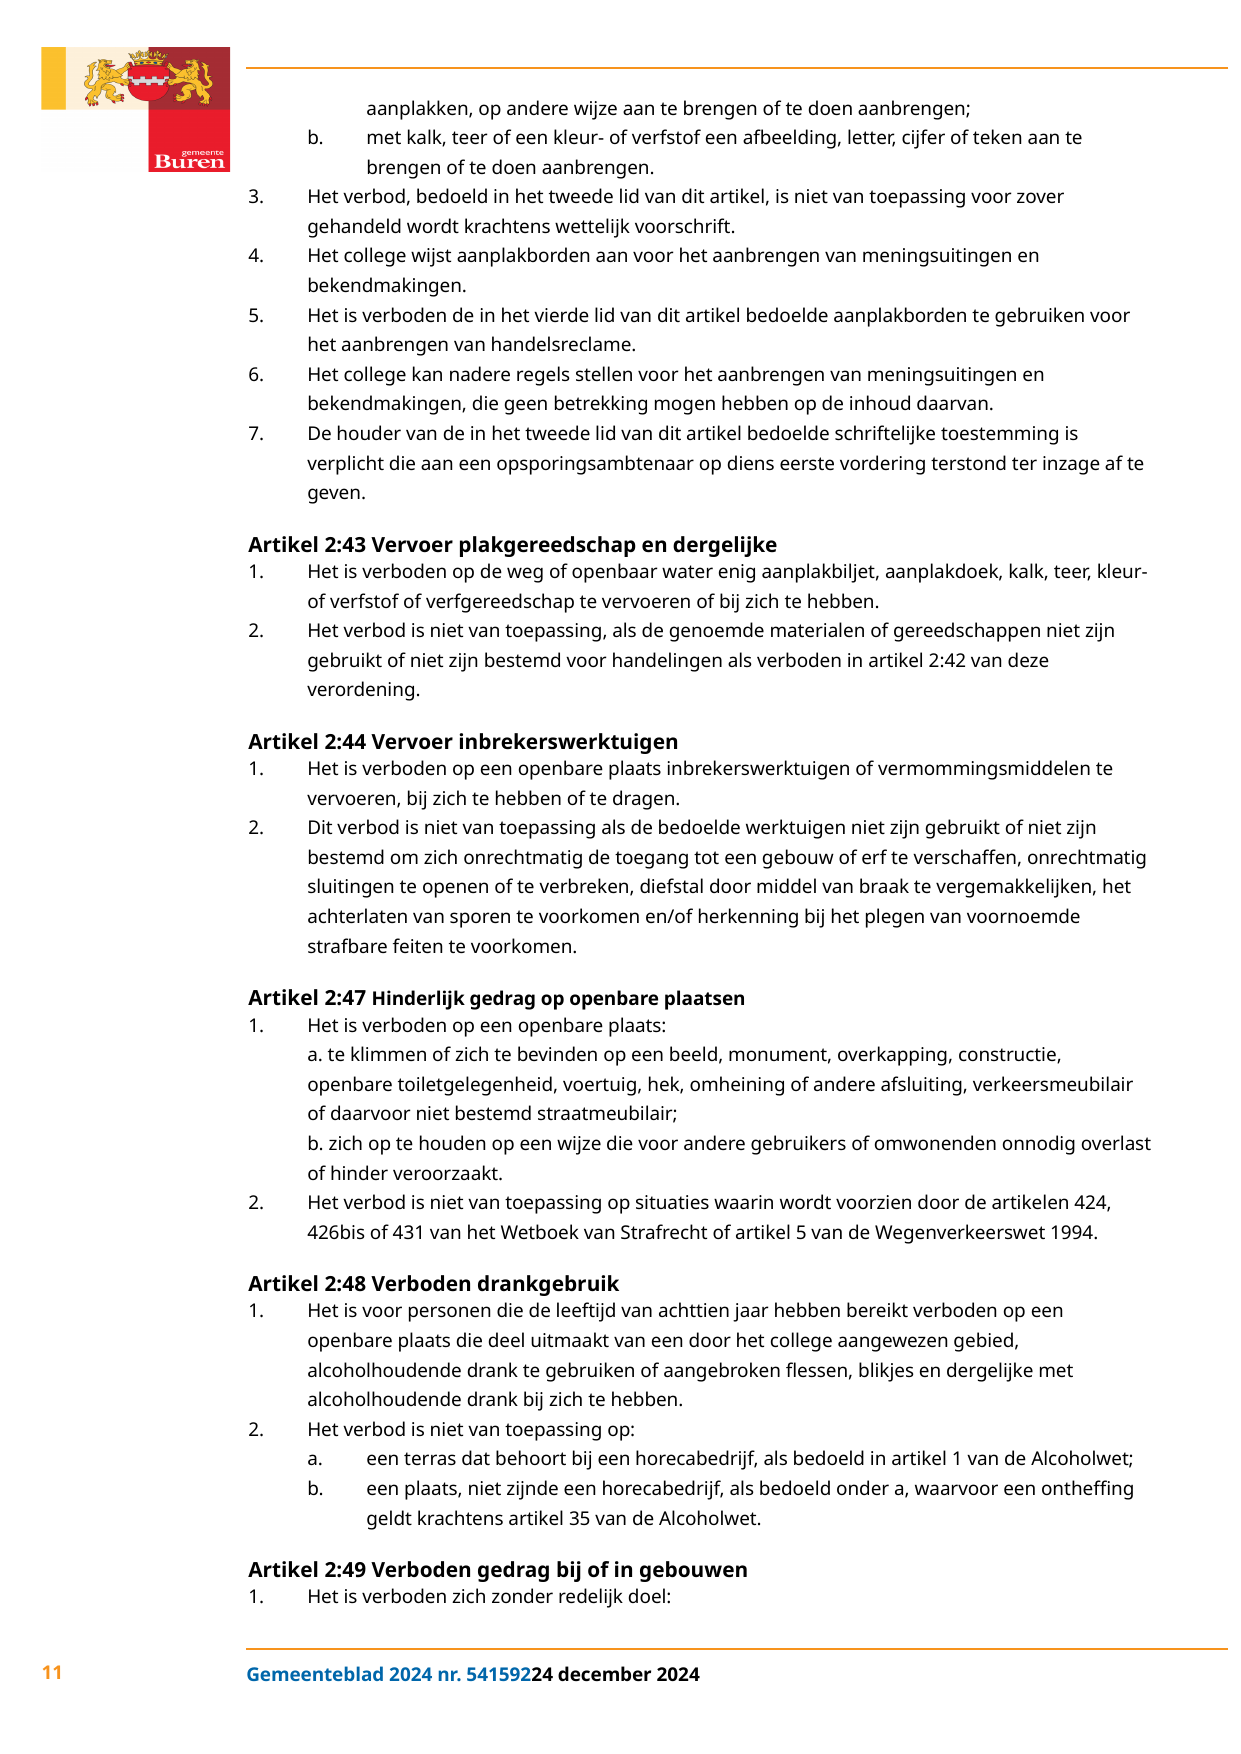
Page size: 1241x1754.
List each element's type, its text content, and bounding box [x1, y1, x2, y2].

list Het college wijst aanplakborden aan voor het aanbrengen van meningsuitingen en bekendmakingen. [248, 243, 1152, 298]
list een terras dat behoort bij een horecabedrijf, als bedoeld in artikel 1 van de Alcoholwet; [307, 1446, 1152, 1471]
list Het verbod is niet van toepassing op situaties waarin wordt voorzien door de artikelen 424, 426bis of 431 van het Wetboek van Strafrecht of artikel 5 van de Wegenverkeerswet 1994. [248, 1189, 1152, 1244]
text Artikel 2:44 Vervoer inbrekerswerktuigen [248, 727, 1152, 755]
text Artikel 2:49 Verboden gedrag bij of in gebouwen [248, 1555, 1152, 1584]
list b. zich op te houden op een wijze die voor andere gebruikers of omwonenden onnodig overlast of hinder veroorzaakt. [248, 1130, 1152, 1185]
list Het verbod, bedoeld in het tweede lid van dit artikel, is niet van toepassing voor zover gehandeld wordt krachtens wettelijk voorschrift. [248, 183, 1152, 239]
list Het is verboden de in het vierde lid van dit artikel bedoelde aanplakborden te gebruiken voor het aanbrengen van handelsreclame. [248, 302, 1152, 357]
list Het verbod is niet van toepassing, als de genoemde materialen of gereedschappen niet zijn gebruikt of niet zijn bestemd voor handelingen als verboden in artikel 2:42 van deze verordening. [248, 617, 1152, 702]
list De houder van de in het tweede lid van dit artikel bedoelde schriftelijke toestemming is verplicht die aan een opsporingsambtenaar op diens eerste vordering terstond ter inzage af te geven. [248, 420, 1152, 505]
list Het is verboden zich zonder redelijk doel: [248, 1584, 1152, 1609]
list aanplakken, op andere wijze aan te brengen of te doen aanbrengen; [307, 95, 1152, 121]
list Dit verbod is niet van toepassing als de bedoelde werktuigen niet zijn gebruikt of niet zijn bestemd om zich onrechtmatig de toegang tot een gebouw of erf te verschaffen, onrechtmatig sluitingen te openen of te verbreken, diefstal door middel van braak te vergemakkelijken, het achterlaten van sporen te voorkomen en/of herkenning bij het plegen van voornoemde strafbare feiten te voorkomen. [248, 814, 1152, 959]
list Het is verboden op een openbare plaats: [248, 1012, 1152, 1037]
text Artikel 2:47 Hinderlijk gedrag op openbare plaatsen [248, 983, 1152, 1012]
list Het is verboden op de weg of openbaar water enig aanplakbiljet, aanplakdoek, kalk, teer, kleur- of verfstof of verfgereedschap te vervoeren of bij zich te hebben. [248, 558, 1152, 613]
list met kalk, teer of een kleur- of verfstof een afbeelding, letter, cijfer of teken aan te brengen of te doen aanbrengen. [307, 124, 1152, 180]
list Het is voor personen die de leeftijd van achttien jaar hebben bereikt verboden op een openbare plaats die deel uitmaakt van een door het college aangewezen gebied, alcoholhoudende drank te gebruiken of aangebroken flessen, blikjes en dergelijke met alcoholhoudende drank bij zich te hebben. [248, 1298, 1152, 1412]
text Artikel 2:48 Verboden drankgebruik [248, 1269, 1152, 1298]
list a. te klimmen of zich te bevinden op een beeld, monument, overkapping, constructie, openbare toiletgelegenheid, voertuig, hek, omheining of andere afsluiting, verkeersmeubilair of daarvoor niet bestemd straatmeubilair; [248, 1041, 1152, 1126]
list Het verbod is niet van toepassing op: [248, 1416, 1152, 1442]
list Het is verboden op een openbare plaats inbrekerswerktuigen of vermommingsmiddelen te vervoeren, bij zich te hebben of te dragen. [248, 755, 1152, 811]
text Artikel 2:43 Vervoer plakgereedschap en dergelijke [248, 530, 1152, 558]
picture [41, 47, 231, 172]
list een plaats, niet zijnde een horecabedrijf, als bedoeld onder a, waarvoor een ontheffing geldt krachtens artikel 35 van de Alcoholwet. [307, 1475, 1152, 1531]
list Het college kan nadere regels stellen voor het aanbrengen van meningsuitingen en bekendmakingen, die geen betrekking mogen hebben op de inhoud daarvan. [248, 361, 1152, 416]
